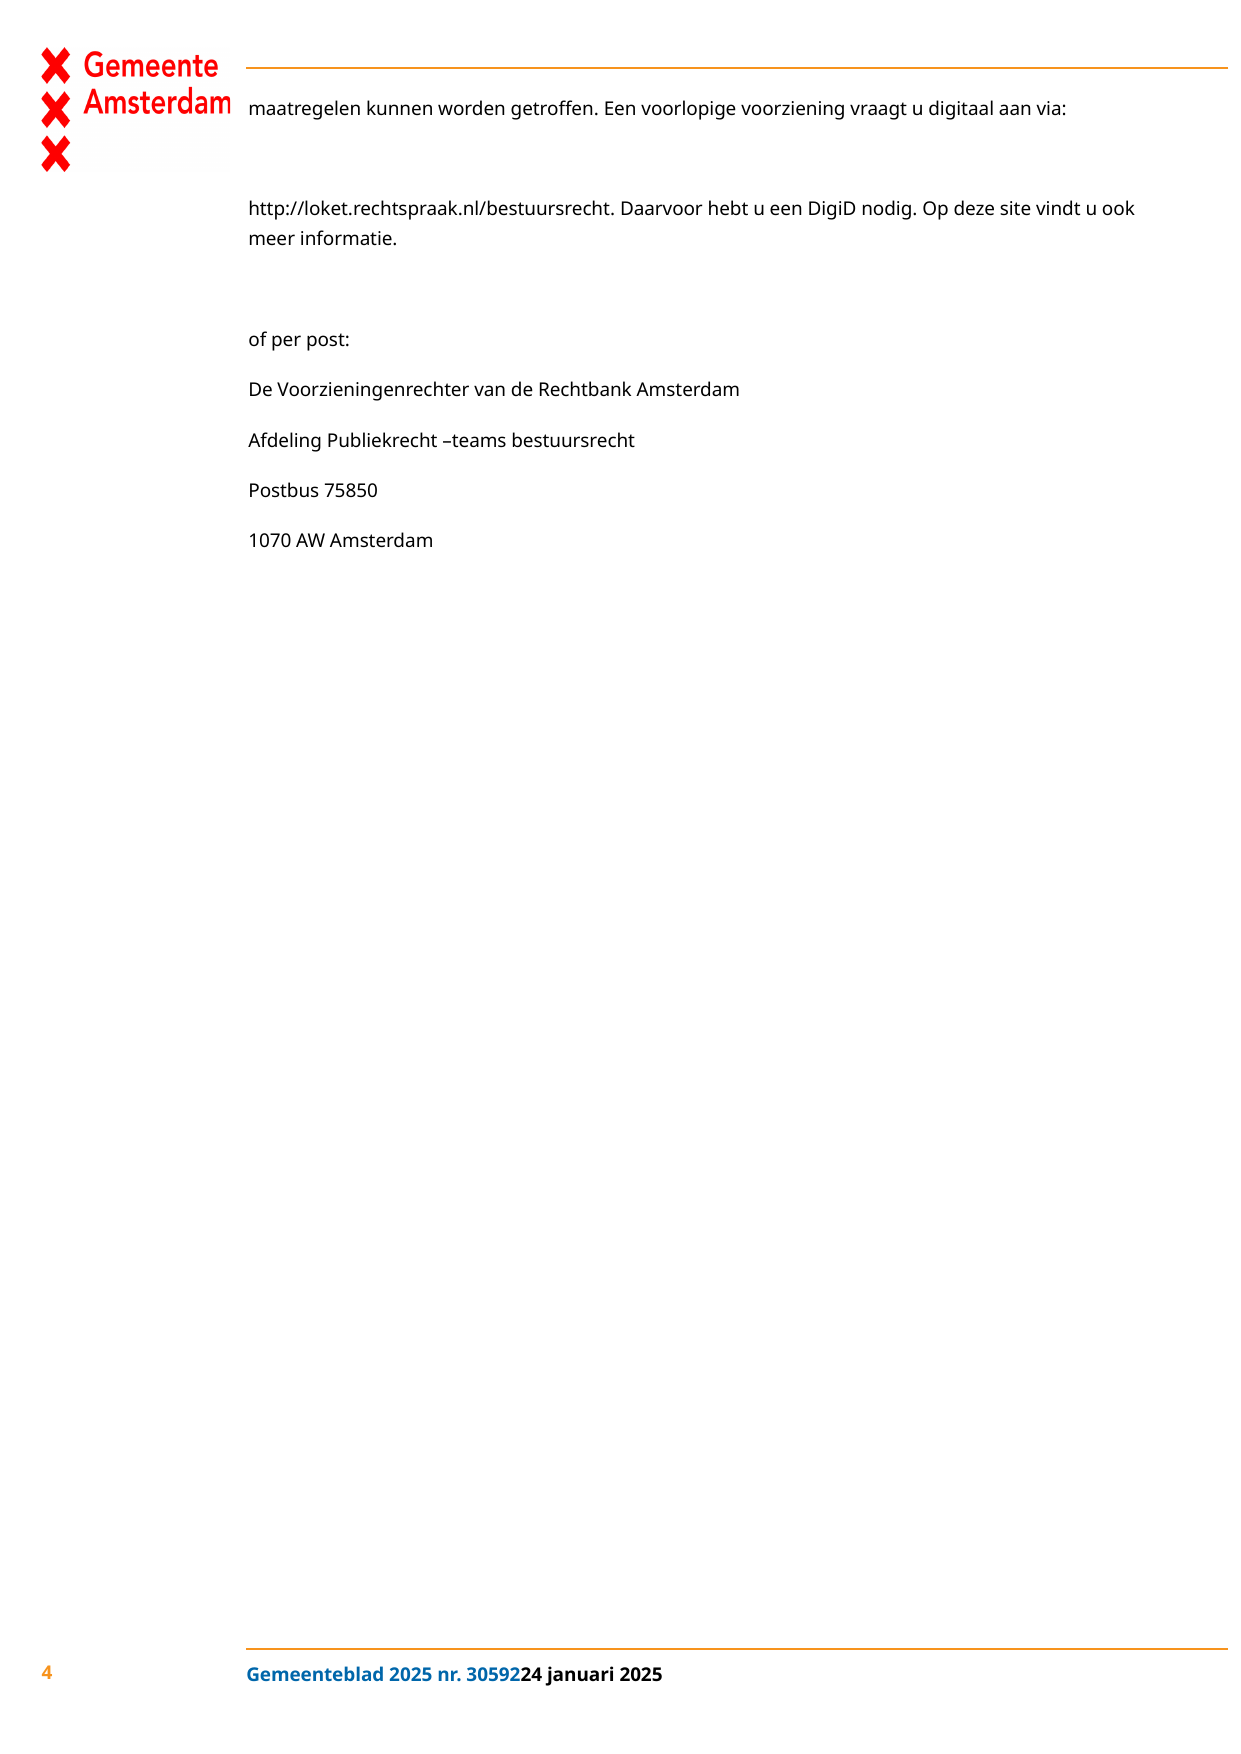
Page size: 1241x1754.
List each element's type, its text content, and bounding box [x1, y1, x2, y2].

text maatregelen kunnen worden getroffen. Een voorlopige voorziening vraagt u digitaal aan via: [248, 95, 1152, 121]
text of per post: [248, 326, 1152, 352]
text http://loket.rechtspraak.nl/bestuursrecht. Daarvoor hebt u een DigiD nodig. Op deze site vindt u ook meer informatie. [248, 196, 1152, 251]
picture [41, 47, 231, 172]
text 1070 AW Amsterdam [248, 528, 1152, 553]
text De Voorzieningenrechter van de Rechtbank Amsterdam [248, 376, 1152, 402]
text Postbus 75850 [248, 477, 1152, 503]
text Afdeling Publiekrecht –teams bestuursrecht [248, 427, 1152, 453]
